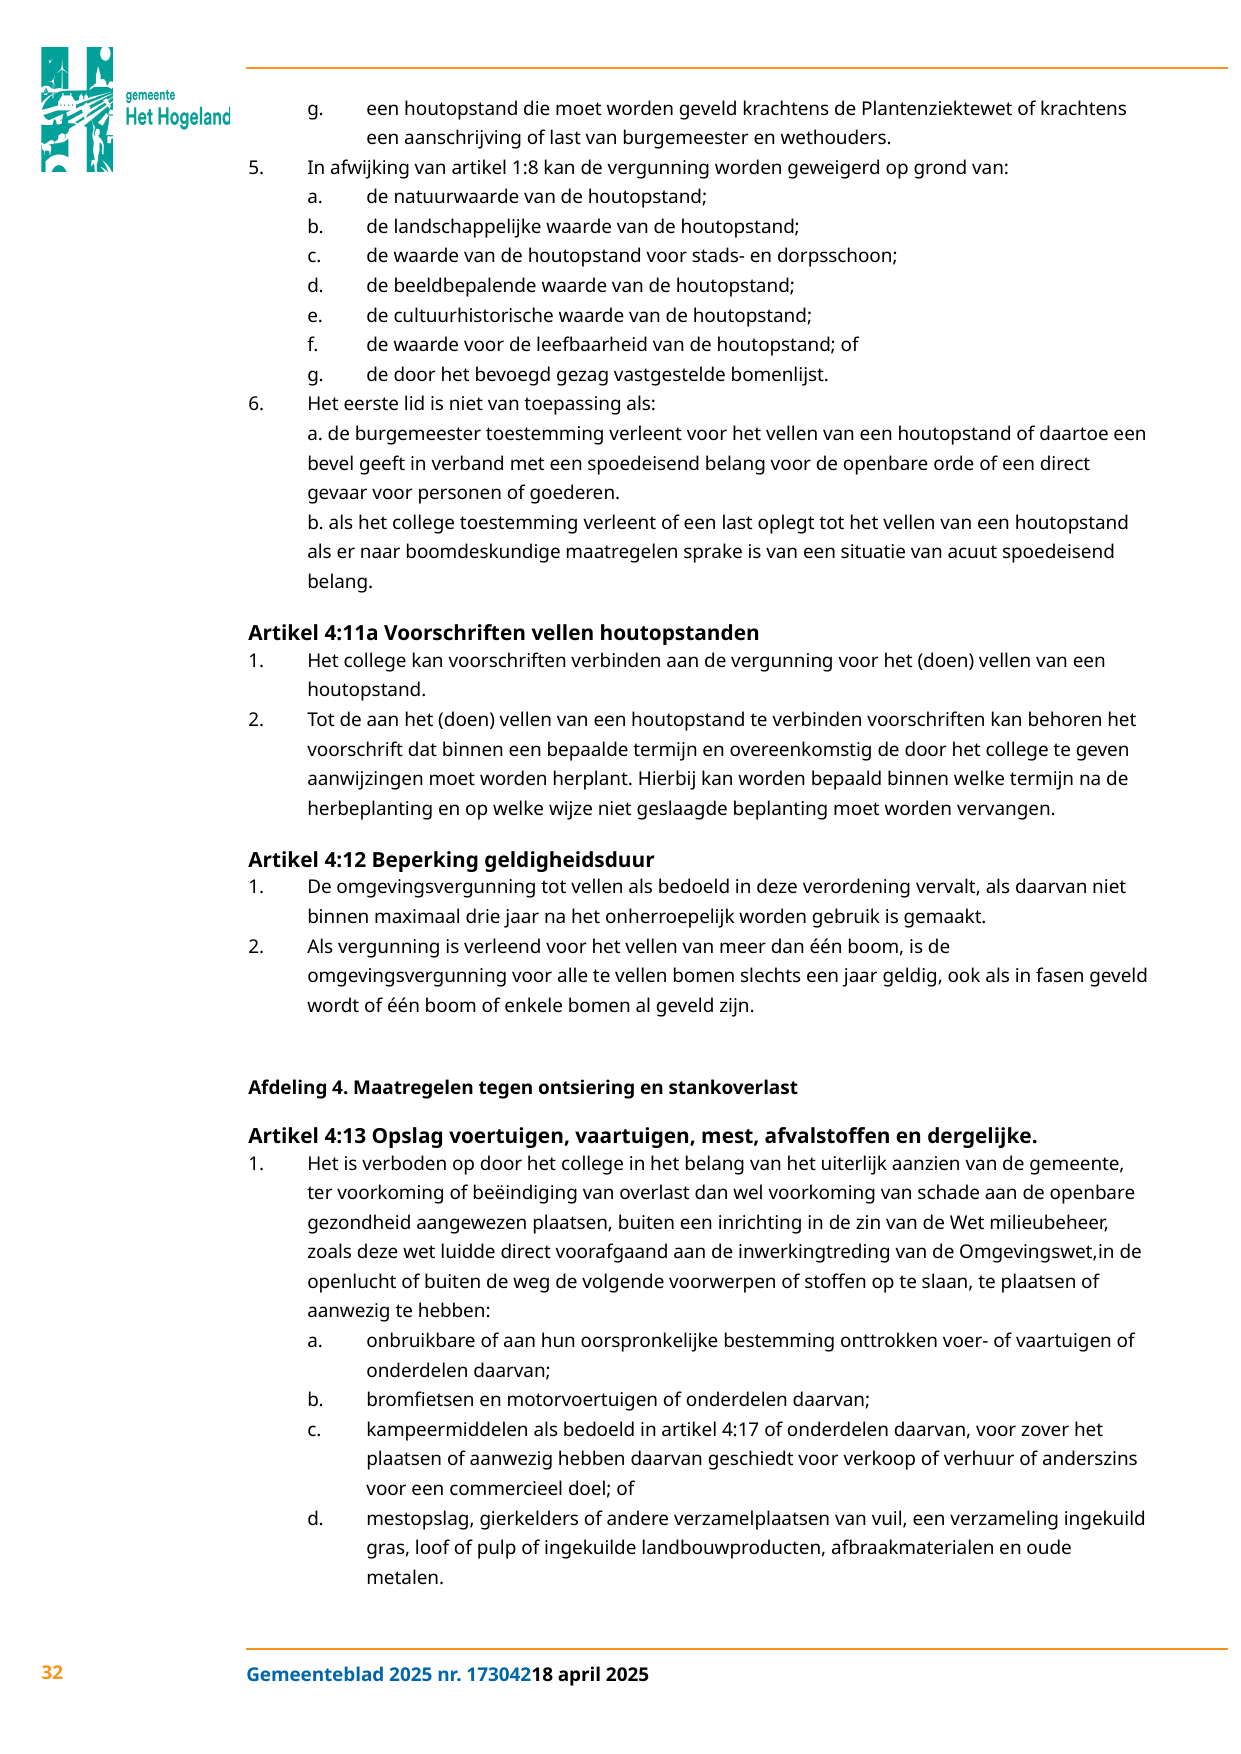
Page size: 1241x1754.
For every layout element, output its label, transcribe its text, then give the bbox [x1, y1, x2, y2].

list a. de burgemeester toestemming verleent voor het vellen van een houtopstand of daartoe een bevel geeft in verband met een spoedeisend belang voor de openbare orde of een direct gevaar voor personen of goederen. [248, 420, 1152, 505]
text Afdeling 4. Maatregelen tegen ontsiering en stankoverlast [248, 1072, 1152, 1101]
list de door het bevoegd gezag vastgestelde bomenlijst. [307, 361, 1152, 387]
list Tot de aan het (doen) vellen van een houtopstand te verbinden voorschriften kan behoren het voorschrift dat binnen een bepaalde termijn en overeenkomstig de door het college te geven aanwijzingen moet worden herplant. Hierbij kan worden bepaald binnen welke termijn na de herbeplanting en op welke wijze niet geslaagde beplanting moet worden vervangen. [248, 706, 1152, 821]
list Het college kan voorschriften verbinden aan de vergunning voor het (doen) vellen van een houtopstand. [248, 647, 1152, 702]
text Artikel 4:11a Voorschriften vellen houtopstanden [248, 618, 1152, 647]
list bromfietsen en motorvoertuigen of onderdelen daarvan; [307, 1386, 1152, 1412]
list de natuurwaarde van de houtopstand; [307, 183, 1152, 209]
list In afwijking van artikel 1:8 kan de vergunning worden geweigerd op grond van: [248, 154, 1152, 180]
picture [41, 47, 231, 172]
list mestopslag, gierkelders of andere verzamelplaatsen van vuil, een verzameling ingekuild gras, loof of pulp of ingekuilde landbouwproducten, afbraakmaterialen en oude metalen. [307, 1505, 1152, 1590]
list Het eerste lid is niet van toepassing als: [248, 391, 1152, 416]
list de landschappelijke waarde van de houtopstand; [307, 213, 1152, 239]
list b. als het college toestemming verleent of een last oplegt tot het vellen van een houtopstand als er naar boomdeskundige maatregelen sprake is van een situatie van acuut spoedeisend belang. [248, 509, 1152, 594]
list de waarde voor de leefbaarheid van de houtopstand; of [307, 331, 1152, 357]
text Artikel 4:12 Beperking geldigheidsduur [248, 845, 1152, 874]
list De omgevingsvergunning tot vellen als bedoeld in deze verordening vervalt, als daarvan niet binnen maximaal drie jaar na het onherroepelijk worden gebruik is gemaakt. [248, 874, 1152, 929]
list de cultuurhistorische waarde van de houtopstand; [307, 302, 1152, 328]
list kampeermiddelen als bedoeld in artikel 4:17 of onderdelen daarvan, voor zover het plaatsen of aanwezig hebben daarvan geschiedt voor verkoop of verhuur of anderszins voor een commercieel doel; of [307, 1416, 1152, 1501]
list de waarde van de houtopstand voor stads- en dorpsschoon; [307, 243, 1152, 268]
text Artikel 4:13 Opslag voertuigen, vaartuigen, mest, afvalstoffen en dergelijke. [248, 1121, 1152, 1150]
list Het is verboden op door het college in het belang van het uiterlijk aanzien van de gemeente, ter voorkoming of beëindiging van overlast dan wel voorkoming van schade aan de openbare gezondheid aangewezen plaatsen, buiten een inrichting in de zin van de Wet milieubeheer, zoals deze wet luidde direct voorafgaand aan de inwerkingtreding van de Omgevingswet,in de openlucht of buiten de weg de volgende voorwerpen of stoffen op te slaan, te plaatsen of aanwezig te hebben: [248, 1150, 1152, 1323]
list de beeldbepalende waarde van de houtopstand; [307, 272, 1152, 298]
list een houtopstand die moet worden geveld krachtens de Plantenziektewet of krachtens een aanschrijving of last van burgemeester en wethouders. [307, 95, 1152, 150]
list onbruikbare of aan hun oorspronkelijke bestemming onttrokken voer- of vaartuigen of onderdelen daarvan; [307, 1327, 1152, 1383]
list Als vergunning is verleend voor het vellen van meer dan één boom, is de omgevingsvergunning voor alle te vellen bomen slechts een jaar geldig, ook als in fasen geveld wordt of één boom of enkele bomen al geveld zijn. [248, 933, 1152, 1018]
